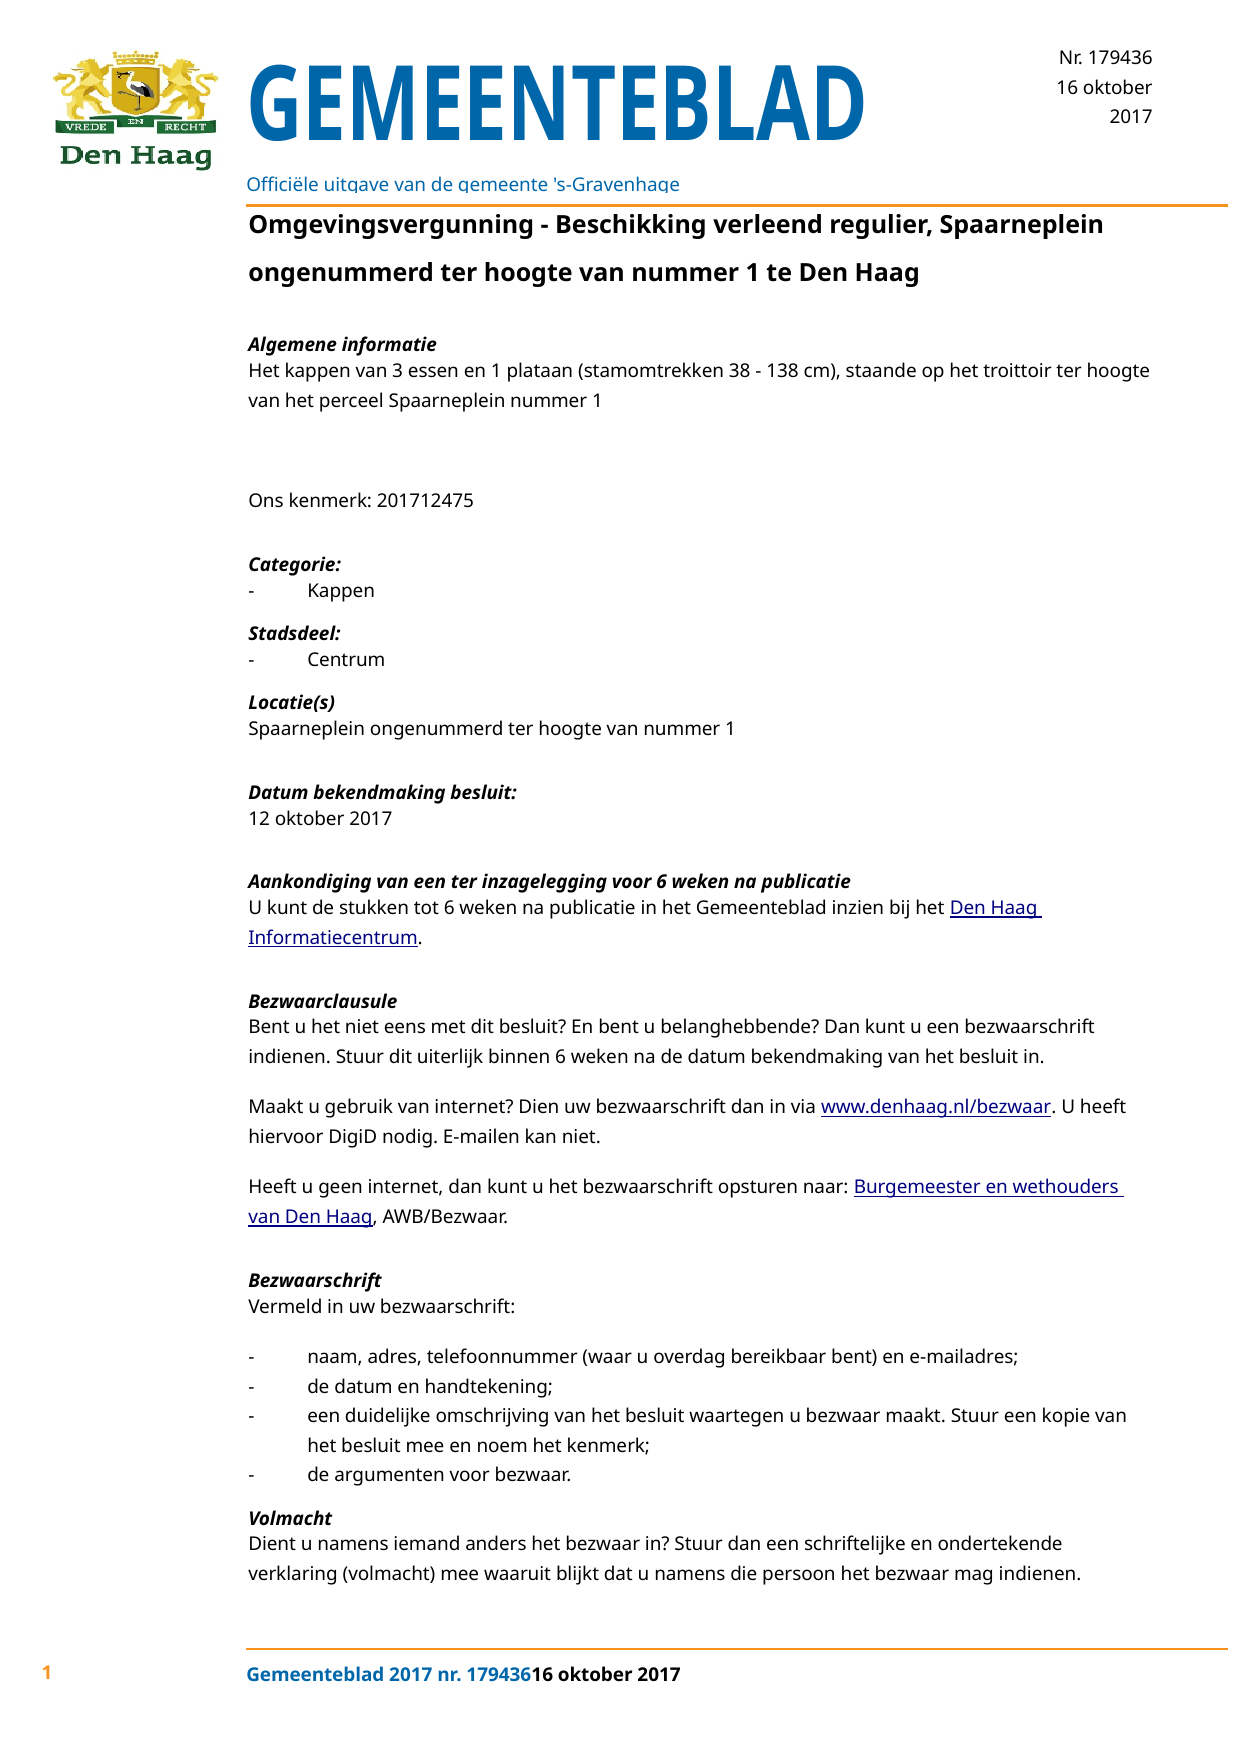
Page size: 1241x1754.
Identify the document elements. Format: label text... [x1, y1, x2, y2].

text Ons kenmerk: 201712475 [248, 488, 1152, 513]
text Datum bekendmaking besluit: [248, 779, 1152, 805]
text Categorie: [248, 552, 1152, 577]
text Bezwaarschrift [248, 1267, 1152, 1293]
text U kunt de stukken tot 6 weken na publicatie in het Gemeenteblad inzien bij het Den Haag Informatiecentrum. [248, 894, 1152, 950]
text Vermeld in uw bezwaarschrift: [248, 1293, 1152, 1319]
text Locatie(s) [248, 689, 1152, 715]
text Spaarneplein ongenummerd ter hoogte van nummer 1 [248, 715, 1152, 741]
text 12 oktober 2017 [248, 805, 1152, 830]
text Aankondiging van een ter inzagelegging voor 6 weken na publicatie [248, 869, 1152, 894]
text Volmacht [248, 1505, 1152, 1531]
text Maakt u gebruik van internet? Dien uw bezwaarschrift dan in via www.denhaag.nl/bezwaar. U heeft hiervoor DigiD nodig. E-mailen kan niet. [248, 1094, 1152, 1149]
list de datum en handtekening; [248, 1373, 1152, 1399]
list naam, adres, telefoonnummer (waar u overdag bereikbaar bent) en e-mailadres; [248, 1343, 1152, 1369]
list de argumenten voor bezwaar. [248, 1462, 1152, 1487]
list een duidelijke omschrijving van het besluit waartegen u bezwaar maakt. Stuur een kopie van het besluit mee en noem het kenmerk; [248, 1402, 1152, 1458]
text Heeft u geen internet, dan kunt u het bezwaarschrift opsturen naar: Burgemeester en wethouders van Den Haag, AWB/Bezwaar. [248, 1174, 1152, 1229]
text Het kappen van 3 essen en 1 plataan (stamomtrekken 38 - 138 cm), staande op het troittoir ter hoogte van het perceel Spaarneplein nummer 1 [248, 357, 1152, 412]
text Omgevingsvergunning - Beschikking verleend regulier, Spaarneplein ongenummerd ter hoogte van nummer 1 te Den Haag [248, 207, 1152, 288]
picture [41, 47, 231, 172]
text Bezwaarclausule [248, 988, 1152, 1014]
list Kappen [248, 577, 1152, 603]
text Dient u namens iemand anders het bezwaar in? Stuur dan een schriftelijke en ondertekende verklaring (volmacht) mee waaruit blijkt dat u namens die persoon het bezwaar mag indienen. [248, 1531, 1152, 1586]
list Centrum [248, 646, 1152, 672]
text Bent u het niet eens met dit besluit? En bent u belanghebbende? Dan kunt u een bezwaarschrift indienen. Stuur dit uiterlijk binnen 6 weken na de datum bekendmaking van het besluit in. [248, 1014, 1152, 1069]
text Stadsdeel: [248, 620, 1152, 646]
text Algemene informatie [248, 331, 1152, 357]
